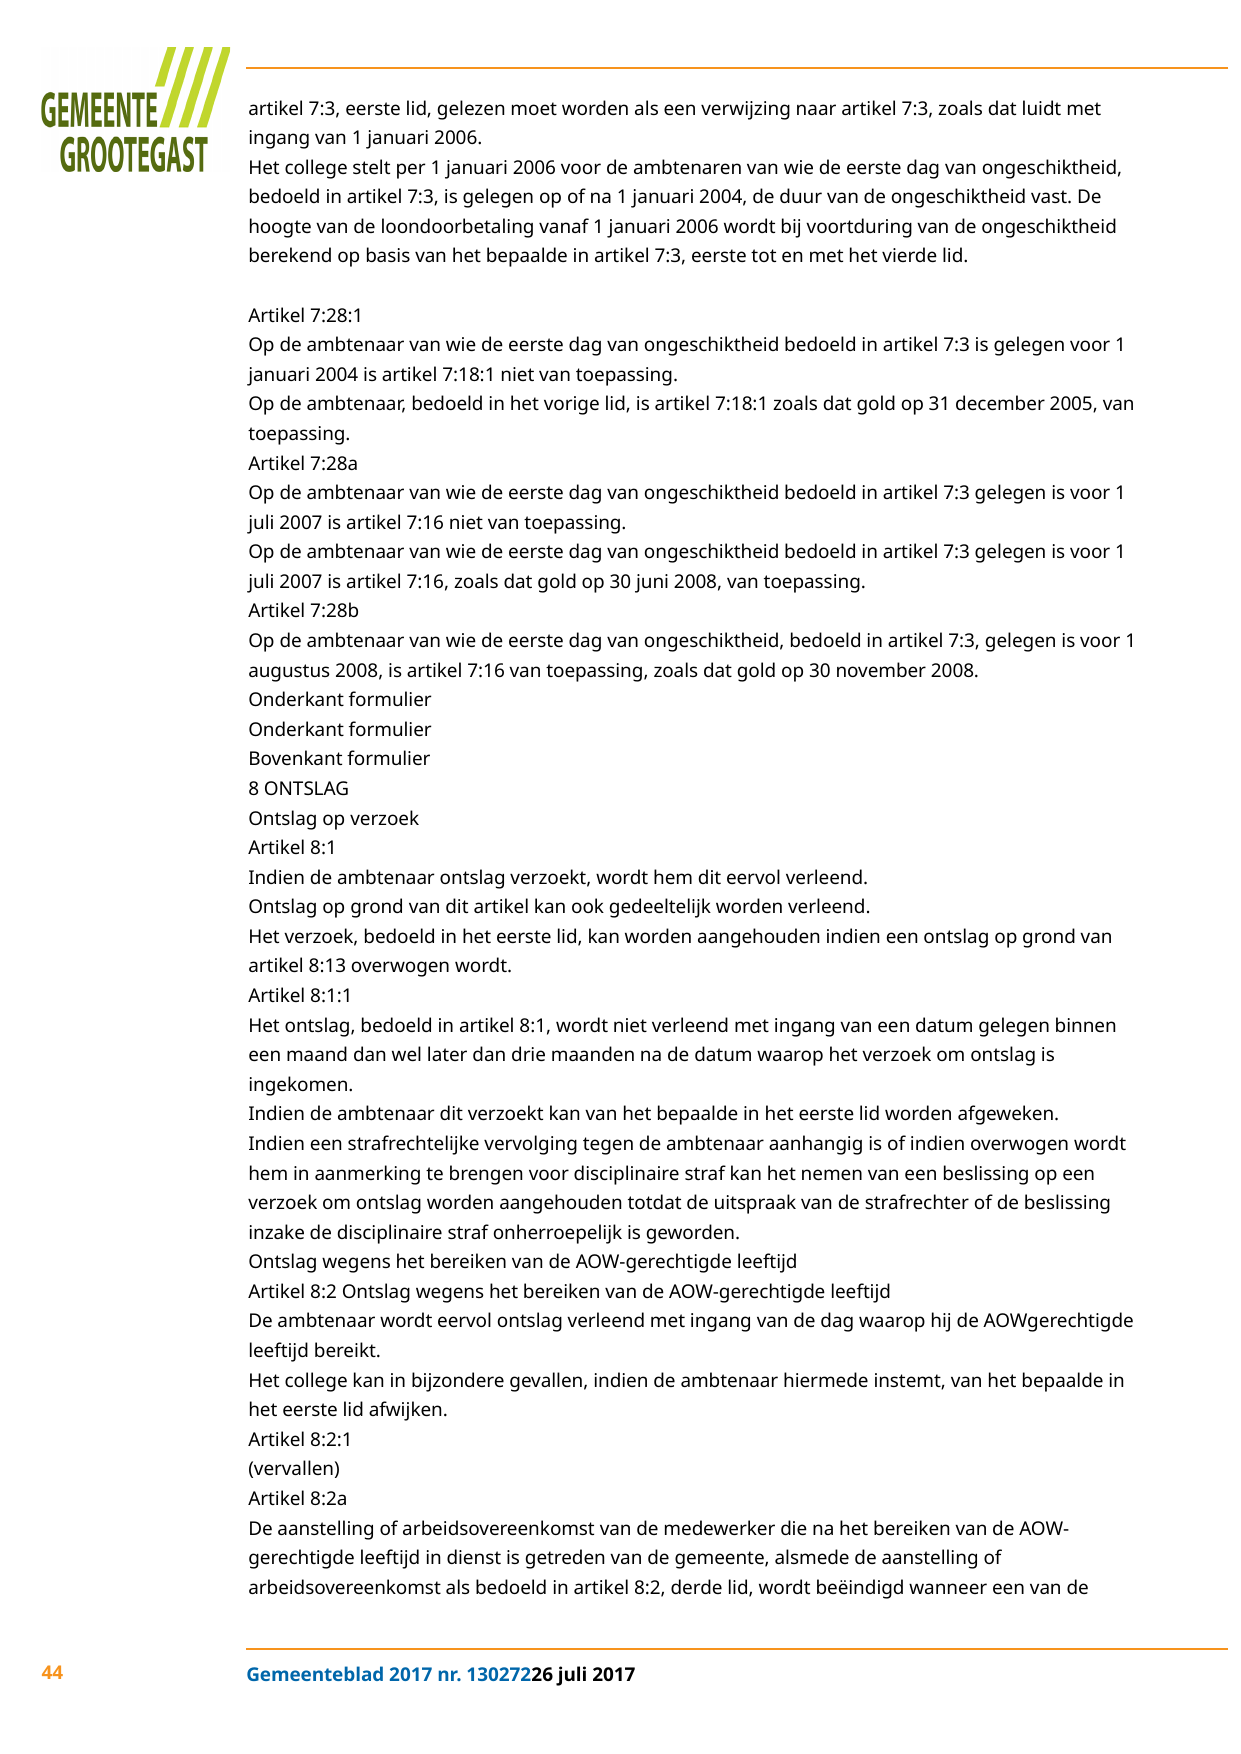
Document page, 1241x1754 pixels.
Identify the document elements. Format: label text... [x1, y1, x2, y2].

text 8 ONTSLAG [248, 775, 1152, 801]
text Artikel 8:2 Ontslag wegens het bereiken van de AOW-gerechtigde leeftijd [248, 1278, 1152, 1304]
text Het college stelt per 1 januari 2006 voor de ambtenaren van wie de eerste dag van ongeschiktheid, bedoeld in artikel 7:3, is gelegen op of na 1 januari 2004, de duur van de ongeschiktheid vast. De hoogte van de loondoorbetaling vanaf 1 januari 2006 wordt bij voortduring van de ongeschiktheid berekend op basis van het bepaalde in artikel 7:3, eerste tot en met het vierde lid. [248, 154, 1152, 268]
text Ontslag op verzoek [248, 805, 1152, 831]
text De aanstelling of arbeidsovereenkomst van de medewerker die na het bereiken van de AOW-gerechtigde leeftijd in dienst is getreden van de gemeente, alsmede de aanstelling of arbeidsovereenkomst als bedoeld in artikel 8:2, derde lid, wordt beëindigd wanneer een van de [248, 1515, 1152, 1600]
text (vervallen) [248, 1456, 1152, 1481]
text Ontslag wegens het bereiken van de AOW-gerechtigde leeftijd [248, 1248, 1152, 1274]
text Het college kan in bijzondere gevallen, indien de ambtenaar hiermede instemt, van het bepaalde in het eerste lid afwijken. [248, 1367, 1152, 1422]
text Indien een strafrechtelijke vervolging tegen de ambtenaar aanhangig is of indien overwogen wordt hem in aanmerking te brengen voor disciplinaire straf kan het nemen van een beslissing op een verzoek om ontslag worden aangehouden totdat de uitspraak van de strafrechter of de beslissing inzake de disciplinaire straf onherroepelijk is geworden. [248, 1130, 1152, 1245]
text Artikel 8:1 [248, 834, 1152, 860]
text Indien de ambtenaar ontslag verzoekt, wordt hem dit eervol verleend. [248, 864, 1152, 890]
text Artikel 7:28a [248, 450, 1152, 476]
text Artikel 8:2:1 [248, 1426, 1152, 1452]
text Op de ambtenaar, bedoeld in het vorige lid, is artikel 7:18:1 zoals dat gold op 31 december 2005, van toepassing. [248, 391, 1152, 446]
text Artikel 8:1:1 [248, 982, 1152, 1008]
text Indien de ambtenaar dit verzoekt kan van het bepaalde in het eerste lid worden afgeweken. [248, 1101, 1152, 1126]
text Onderkant formulier [248, 686, 1152, 712]
text Het ontslag, bedoeld in artikel 8:1, wordt niet verleend met ingang van een datum gelegen binnen een maand dan wel later dan drie maanden na de datum waarop het verzoek om ontslag is ingekomen. [248, 1012, 1152, 1097]
text Op de ambtenaar van wie de eerste dag van ongeschiktheid bedoeld in artikel 7:3 is gelegen voor 1 januari 2004 is artikel 7:18:1 niet van toepassing. [248, 331, 1152, 387]
text De ambtenaar wordt eervol ontslag verleend met ingang van de dag waarop hij de AOWgerechtigde leeftijd bereikt. [248, 1308, 1152, 1363]
text Bovenkant formulier [248, 746, 1152, 771]
text Artikel 7:28b [248, 598, 1152, 623]
text Artikel 8:2a [248, 1485, 1152, 1511]
picture [41, 47, 231, 172]
text Op de ambtenaar van wie de eerste dag van ongeschiktheid bedoeld in artikel 7:3 gelegen is voor 1 juli 2007 is artikel 7:16, zoals dat gold op 30 juni 2008, van toepassing. [248, 538, 1152, 594]
text Onderkant formulier [248, 716, 1152, 742]
text Artikel 7:28:1 [248, 302, 1152, 328]
text Ontslag op grond van dit artikel kan ook gedeeltelijk worden verleend. [248, 893, 1152, 919]
text Het verzoek, bedoeld in het eerste lid, kan worden aangehouden indien een ontslag op grond van artikel 8:13 overwogen wordt. [248, 923, 1152, 978]
text artikel 7:3, eerste lid, gelezen moet worden als een verwijzing naar artikel 7:3, zoals dat luidt met ingang van 1 januari 2006. [248, 95, 1152, 150]
text Op de ambtenaar van wie de eerste dag van ongeschiktheid, bedoeld in artikel 7:3, gelegen is voor 1 augustus 2008, is artikel 7:16 van toepassing, zoals dat gold op 30 november 2008. [248, 627, 1152, 683]
text Op de ambtenaar van wie de eerste dag van ongeschiktheid bedoeld in artikel 7:3 gelegen is voor 1 juli 2007 is artikel 7:16 niet van toepassing. [248, 479, 1152, 535]
